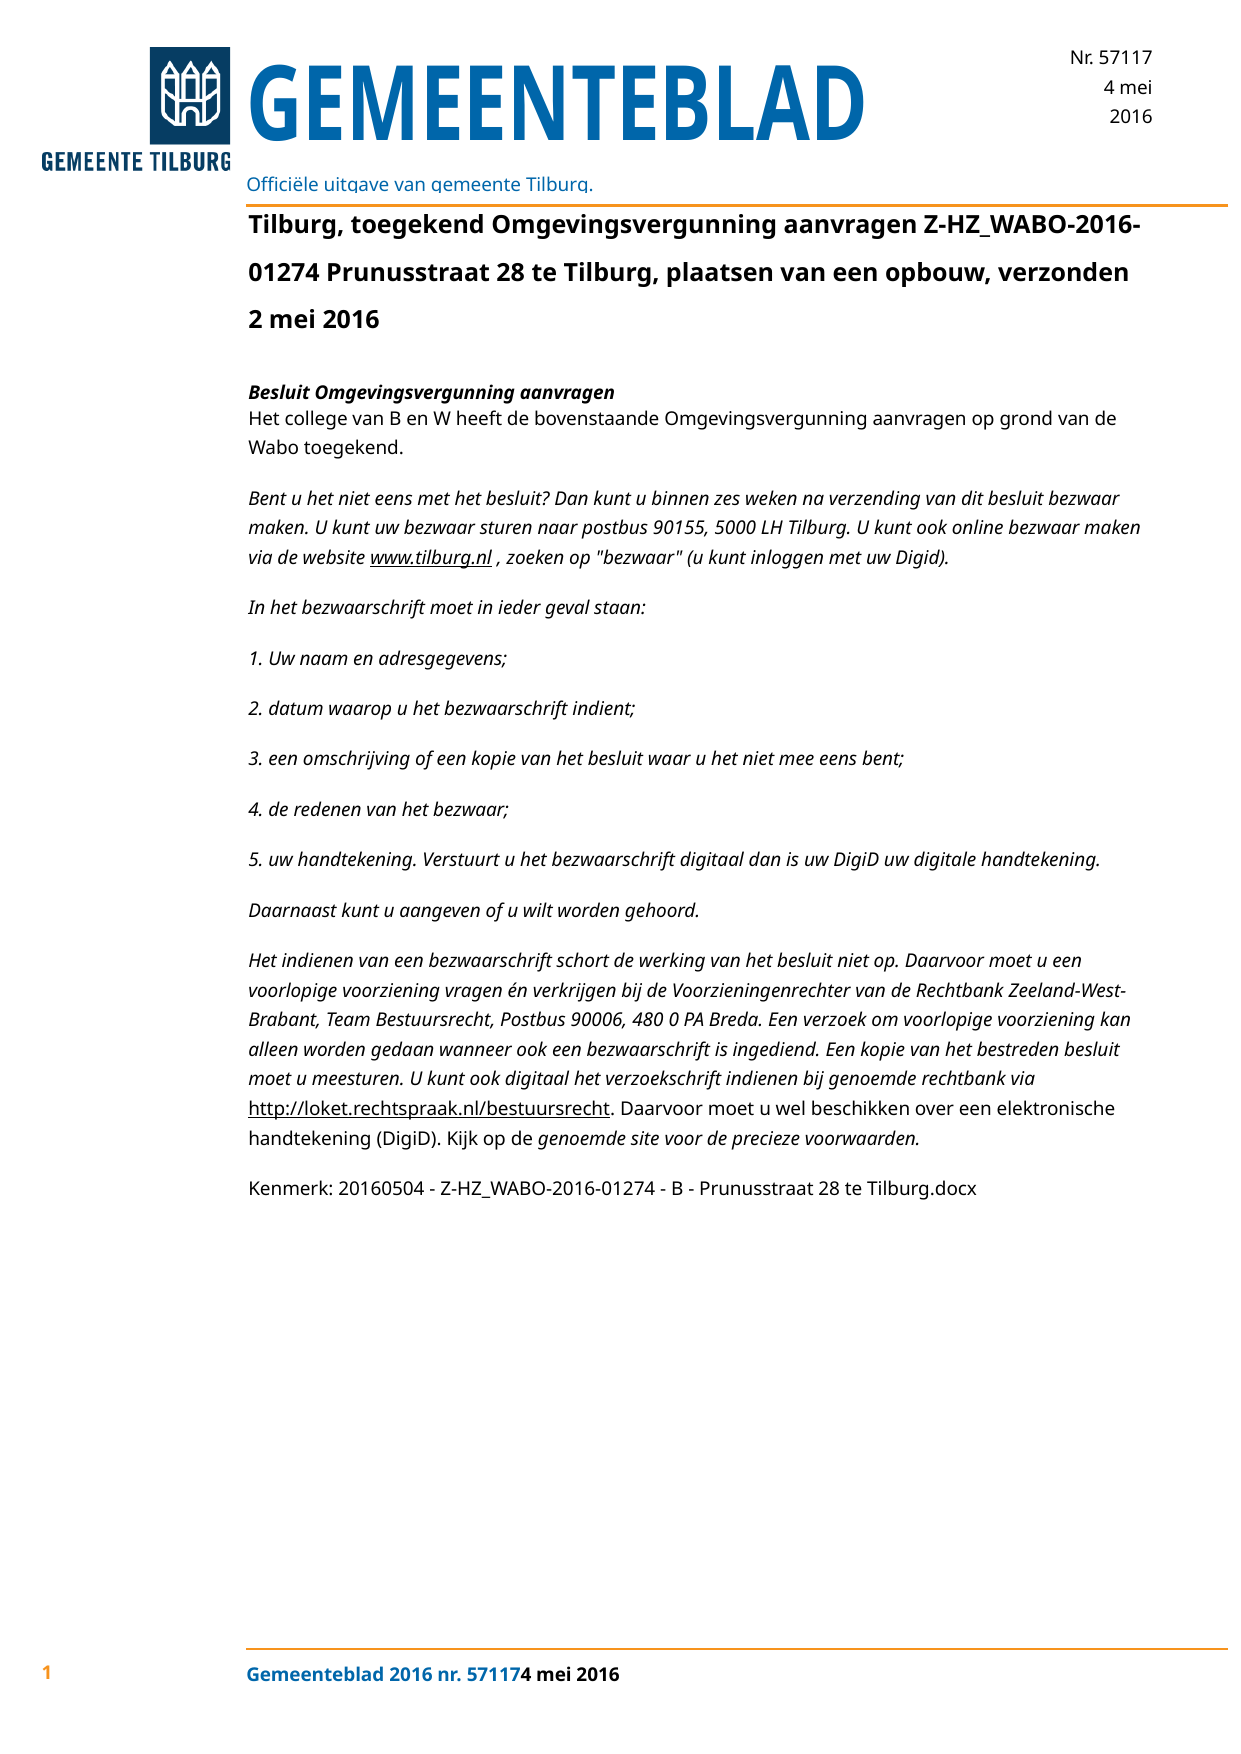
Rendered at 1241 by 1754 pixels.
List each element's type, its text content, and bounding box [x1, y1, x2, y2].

text 3. een omschrijving of een kopie van het besluit waar u het niet mee eens bent; [248, 746, 1152, 771]
text Tilburg, toegekend Omgevingsvergunning aanvragen Z-HZ_WABO-2016-01274 Prunusstraat 28 te Tilburg, plaatsen van een opbouw, verzonden 2 mei 2016 [248, 207, 1152, 336]
text 1. Uw naam en adresgegevens; [248, 645, 1152, 671]
text Kenmerk: 20160504 - Z-HZ_WABO-2016-01274 - B - Prunusstraat 28 te Tilburg.docx [248, 1175, 1152, 1201]
text Daarnaast kunt u aangeven of u wilt worden gehoord. [248, 897, 1152, 923]
picture [41, 47, 231, 172]
text In het bezwaarschrift moet in ieder geval staan: [248, 594, 1152, 620]
text Het indienen van een bezwaarschrift schort de werking van het besluit niet op. Daarvoor moet u een voorlopige voorziening vragen én verkrijgen bij de Voorzieningenrechter van de Rechtbank Zeeland-West-Brabant, Team Bestuursrecht, Postbus 90006, 480 0 PA Breda. Een verzoek om voorlopige voorziening kan alleen worden gedaan wanneer ook een bezwaarschrift is ingediend. Een kopie van het bestreden besluit moet u meesturen. U kunt ook digitaal het verzoekschrift indienen bij genoemde rechtbank via http://loket.rechtspraak.nl/bestuursrecht. Daarvoor moet u wel beschikken over een elektronische handtekening (DigiD). Kijk op de genoemde site voor de precieze voorwaarden. [248, 947, 1152, 1151]
text 4. de redenen van het bezwaar; [248, 796, 1152, 822]
text Besluit Omgevingsvergunning aanvragen [248, 379, 1152, 405]
text 5. uw handtekening. Verstuurt u het bezwaarschrift digitaal dan is uw DigiD uw digitale handtekening. [248, 846, 1152, 872]
text Bent u het niet eens met het besluit? Dan kunt u binnen zes weken na verzending van dit besluit bezwaar maken. U kunt uw bezwaar sturen naar postbus 90155, 5000 LH Tilburg. U kunt ook online bezwaar maken via de website www.tilburg.nl , zoeken op "bezwaar" (u kunt inloggen met uw Digid). [248, 485, 1152, 570]
text Het college van B en W heeft de bovenstaande Omgevingsvergunning aanvragen op grond van de Wabo toegekend. [248, 405, 1152, 460]
text 2. datum waarop u het bezwaarschrift indient; [248, 695, 1152, 721]
